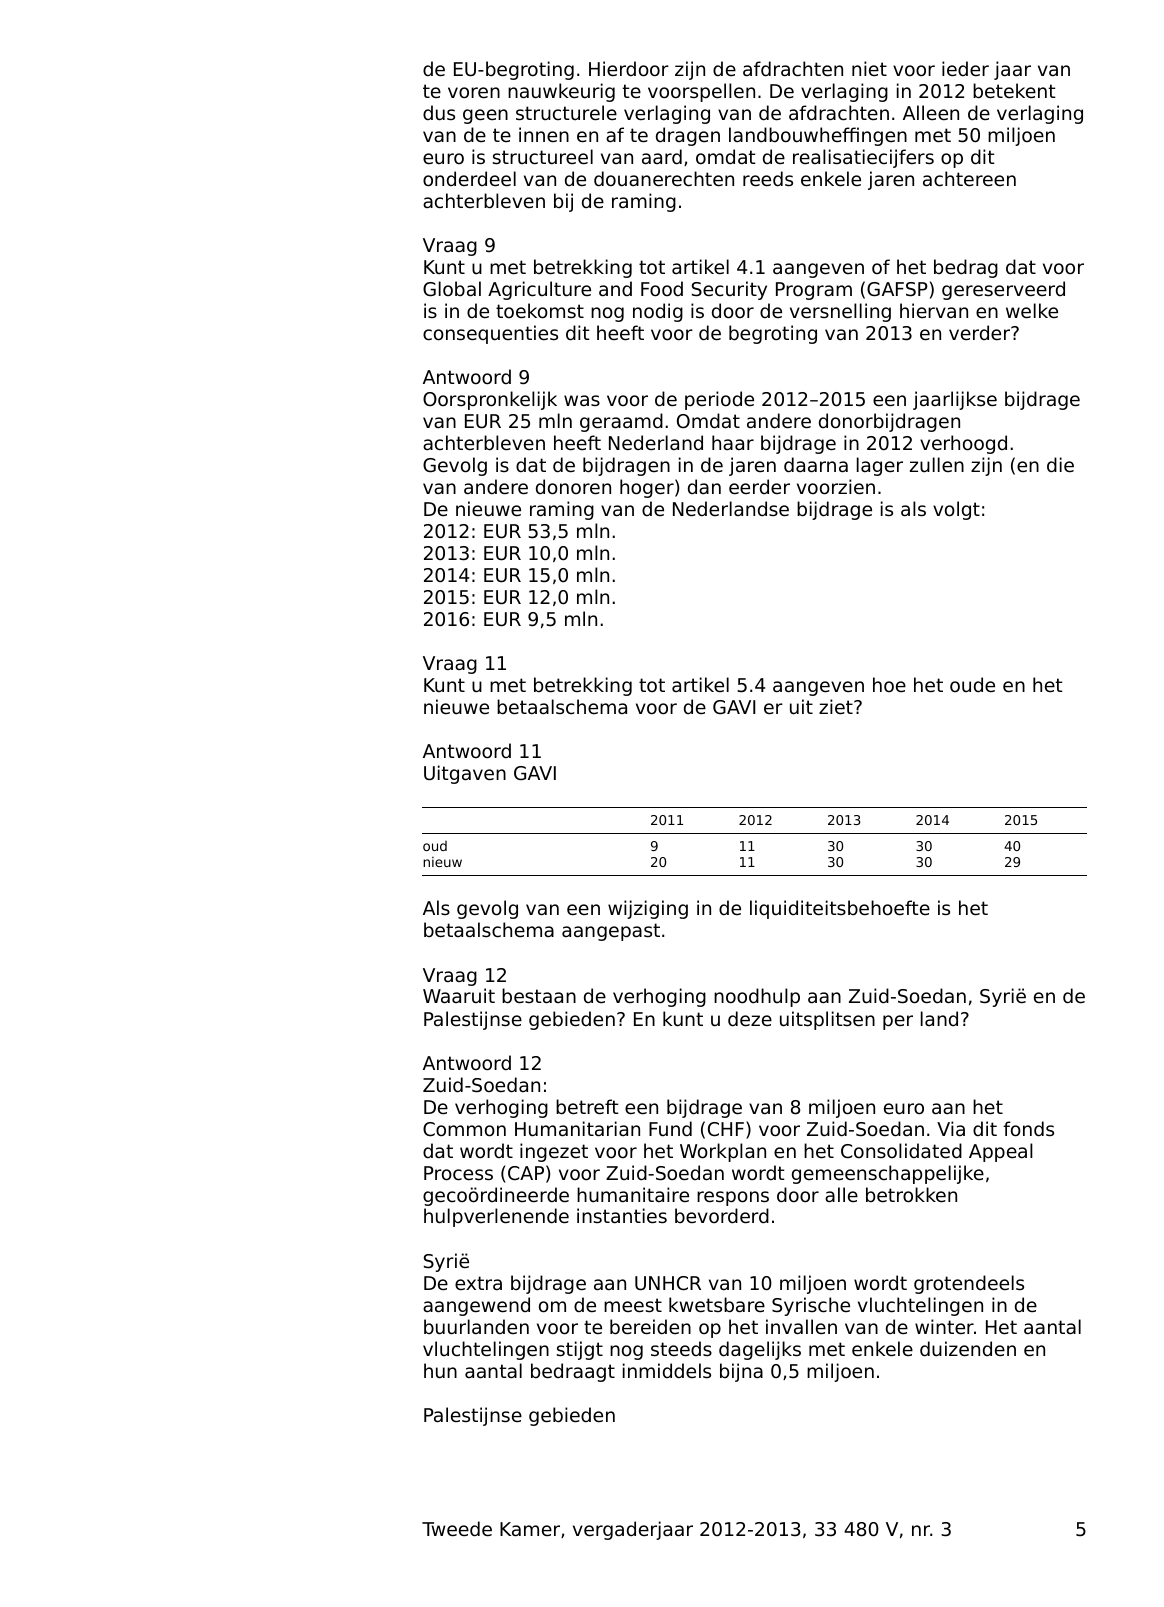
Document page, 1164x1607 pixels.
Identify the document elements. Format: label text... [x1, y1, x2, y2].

text Syrië [422, 1251, 1087, 1273]
text 2013: EUR 10,0 mln. [422, 543, 1087, 565]
text 2015: EUR 12,0 mln. [422, 587, 1087, 609]
text Kunt u met betrekking tot artikel 4.1 aangeven of het bedrag dat voor Global Agriculture and Food Security Program (GAFSP) gereserveerd is in de toekomst nog nodig is door de versnelling hiervan en welke consequenties dit heeft voor de begroting van 2013 en verder? [422, 257, 1087, 345]
text Antwoord 11 [422, 741, 1087, 763]
table_header 2013 [821, 808, 909, 833]
text de EU-begroting. Hierdoor zijn de afdrachten niet voor ieder jaar van te voren nauwkeurig te voorspellen. De verlaging in 2012 betekent dus geen structurele verlaging van de afdrachten. Alleen de verlaging van de te innen en af te dragen landbouwheffingen met 50 miljoen euro is structureel van aard, omdat de realisatiecijfers op dit onderdeel van de douanerechten reeds enkele jaren achtereen achterbleven bij de raming. [422, 59, 1087, 213]
text Antwoord 12 [422, 1053, 1087, 1074]
table_cell oud [422, 834, 644, 855]
table_header 2014 [910, 808, 998, 833]
text De nieuwe raming van de Nederlandse bijdrage is als volgt: [422, 499, 1087, 521]
text Waaruit bestaan de verhoging noodhulp aan Zuid-Soedan, Syrië en de Palestijnse gebieden? En kunt u deze uitsplitsen per land? [422, 986, 1087, 1030]
text Oorspronkelijk was voor de periode 2012–2015 een jaarlijkse bijdrage van EUR 25 mln geraamd. Omdat andere donorbijdragen achterbleven heeft Nederland haar bijdrage in 2012 verhoogd. Gevolg is dat de bijdragen in de jaren daarna lager zullen zijn (en die van andere donoren hoger) dan eerder voorzien. [422, 389, 1087, 499]
table_cell 30 [821, 834, 909, 855]
table_header [422, 808, 644, 833]
table_cell 30 [821, 855, 909, 875]
text 2016: EUR 9,5 mln. [422, 609, 1087, 631]
table_header 2015 [998, 808, 1087, 833]
text Vraag 12 [422, 964, 1087, 986]
table_cell 30 [910, 834, 998, 855]
text Vraag 9 [422, 235, 1087, 257]
text Zuid-Soedan: [422, 1074, 1087, 1097]
table_cell 9 [644, 834, 732, 855]
text De verhoging betreft een bijdrage van 8 miljoen euro aan het Common Humanitarian Fund (CHF) voor Zuid-Soedan. Via dit fonds dat wordt ingezet voor het Workplan en het Consolidated Appeal Process (CAP) voor Zuid-Soedan wordt gemeenschappelijke, gecoördineerde humanitaire respons door alle betrokken hulpverlenende instanties bevorderd. [422, 1097, 1087, 1228]
text Palestijnse gebieden [422, 1405, 1087, 1427]
text Antwoord 9 [422, 367, 1087, 389]
text Uitgaven GAVI [422, 763, 1087, 785]
text Kunt u met betrekking tot artikel 5.4 aangeven hoe het oude en het nieuwe betaalschema voor de GAVI er uit ziet? [422, 675, 1087, 719]
table_cell nieuw [422, 855, 644, 875]
text De extra bijdrage aan UNHCR van 10 miljoen wordt grotendeels aangewend om de meest kwetsbare Syrische vluchtelingen in de buurlanden voor te bereiden op het invallen van de winter. Het aantal vluchtelingen stijgt nog steeds dagelijks met enkele duizenden en hun aantal bedraagt inmiddels bijna 0,5 miljoen. [422, 1273, 1087, 1382]
text Als gevolg van een wijziging in de liquiditeitsbehoefte is het betaalschema aangepast. [422, 898, 1087, 942]
table_cell 11 [732, 855, 821, 875]
text 2012: EUR 53,5 mln. [422, 521, 1087, 543]
text 2014: EUR 15,0 mln. [422, 565, 1087, 587]
table_cell 29 [998, 855, 1087, 875]
table_cell 20 [644, 855, 732, 875]
table_header 2011 [644, 808, 732, 833]
table_cell 40 [998, 834, 1087, 855]
text Vraag 11 [422, 653, 1087, 675]
table_cell 11 [732, 834, 821, 855]
table_header 2012 [732, 808, 821, 833]
table_cell 30 [910, 855, 998, 875]
